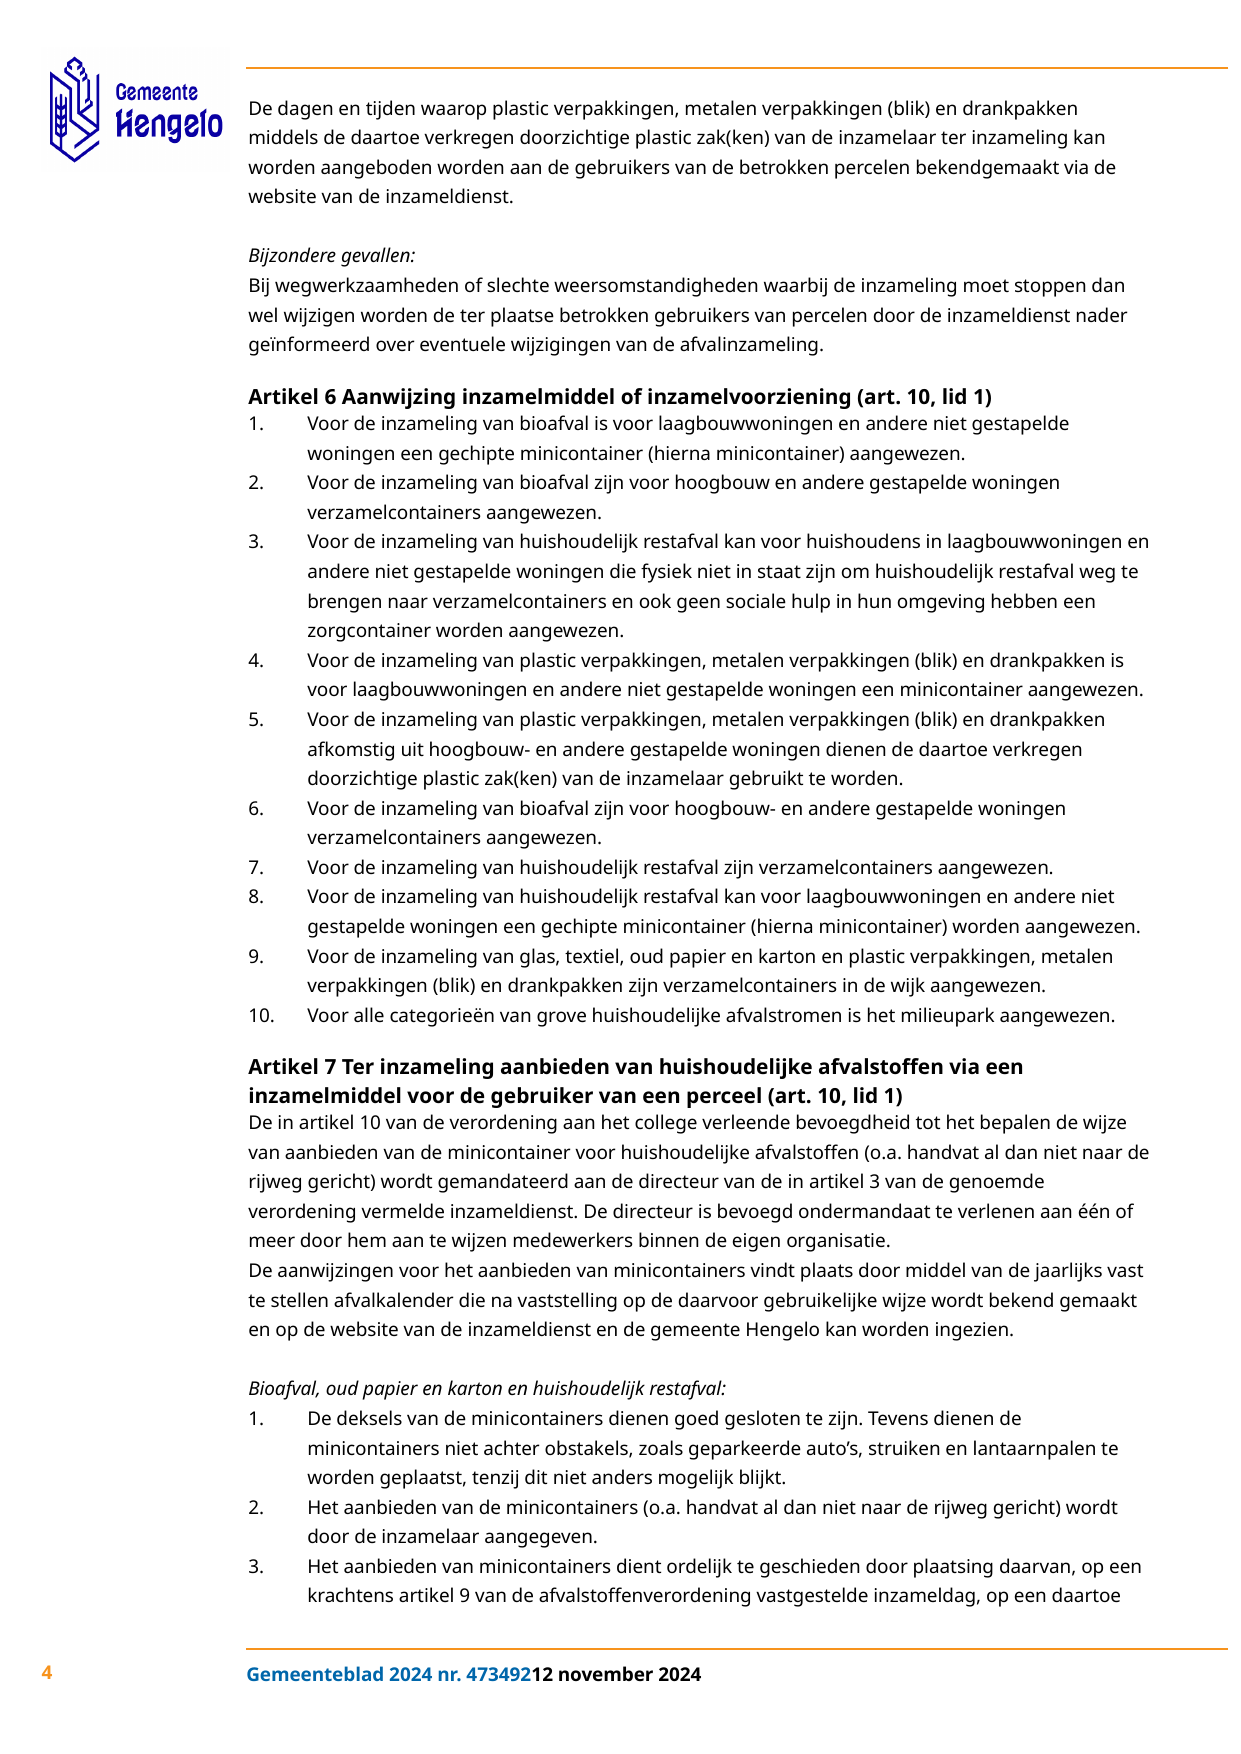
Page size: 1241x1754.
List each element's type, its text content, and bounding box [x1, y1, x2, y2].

list Voor de inzameling van huishoudelijk restafval kan voor laagbouwwoningen en andere niet gestapelde woningen een gechipte minicontainer (hierna minicontainer) worden aangewezen. [248, 884, 1152, 939]
list Voor de inzameling van bioafval zijn voor hoogbouw- en andere gestapelde woningen verzamelcontainers aangewezen. [248, 795, 1152, 850]
text Artikel 6 Aanwijzing inzamelmiddel of inzamelvoorziening (art. 10, lid 1) [248, 382, 1152, 410]
text De dagen en tijden waarop plastic verpakkingen, metalen verpakkingen (blik) en drankpakken middels de daartoe verkregen doorzichtige plastic zak(ken) van de inzamelaar ter inzameling kan worden aangeboden worden aan de gebruikers van de betrokken percelen bekendgemaakt via de website van de inzameldienst. [248, 95, 1152, 209]
list Voor de inzameling van bioafval zijn voor hoogbouw en andere gestapelde woningen verzamelcontainers aangewezen. [248, 469, 1152, 525]
text De in artikel 10 van de verordening aan het college verleende bevoegdheid tot het bepalen de wijze van aanbieden van de minicontainer voor huishoudelijke afvalstoffen (o.a. handvat al dan niet naar de rijweg gericht) wordt gemandateerd aan de directeur van de in artikel 3 van de genoemde verordening vermelde inzameldienst. De directeur is bevoegd ondermandaat te verlenen aan één of meer door hem aan te wijzen medewerkers binnen de eigen organisatie. [248, 1109, 1152, 1253]
picture [41, 47, 231, 172]
text Bioafval, oud papier en karton en huishoudelijk restafval: [248, 1376, 1152, 1401]
text Bij wegwerkzaamheden of slechte weersomstandigheden waarbij de inzameling moet stoppen dan wel wijzigen worden de ter plaatse betrokken gebruikers van percelen door de inzameldienst nader geïnformeerd over eventuele wijzigingen van de afvalinzameling. [248, 272, 1152, 357]
list Voor de inzameling van huishoudelijk restafval kan voor huishoudens in laagbouwwoningen en andere niet gestapelde woningen die fysiek niet in staat zijn om huishoudelijk restafval weg te brengen naar verzamelcontainers en ook geen sociale hulp in hun omgeving hebben een zorgcontainer worden aangewezen. [248, 529, 1152, 643]
list Het aanbieden van de minicontainers (o.a. handvat al dan niet naar de rijweg gericht) wordt door de inzamelaar aangegeven. [248, 1494, 1152, 1549]
list Voor de inzameling van plastic verpakkingen, metalen verpakkingen (blik) en drankpakken is voor laagbouwwoningen en andere niet gestapelde woningen een minicontainer aangewezen. [248, 647, 1152, 702]
list Voor de inzameling van bioafval is voor laagbouwwoningen en andere niet gestapelde woningen een gechipte minicontainer (hierna minicontainer) aangewezen. [248, 410, 1152, 466]
text Artikel 7 Ter inzameling aanbieden van huishoudelijke afvalstoffen via een inzamelmiddel voor de gebruiker van een perceel (art. 10, lid 1) [248, 1052, 1152, 1109]
list Voor de inzameling van huishoudelijk restafval zijn verzamelcontainers aangewezen. [248, 854, 1152, 880]
text Bijzondere gevallen: [248, 243, 1152, 268]
list Voor de inzameling van plastic verpakkingen, metalen verpakkingen (blik) en drankpakken afkomstig uit hoogbouw- en andere gestapelde woningen dienen de daartoe verkregen doorzichtige plastic zak(ken) van de inzamelaar gebruikt te worden. [248, 706, 1152, 791]
list De deksels van de minicontainers dienen goed gesloten te zijn. Tevens dienen de minicontainers niet achter obstakels, zoals geparkeerde auto’s, struiken en lantaarnpalen te worden geplaatst, tenzij dit niet anders mogelijk blijkt. [248, 1405, 1152, 1490]
text De aanwijzingen voor het aanbieden van minicontainers vindt plaats door middel van de jaarlijks vast te stellen afvalkalender die na vaststelling op de daarvoor gebruikelijke wijze wordt bekend gemaakt en op de website van de inzameldienst en de gemeente Hengelo kan worden ingezien. [248, 1257, 1152, 1342]
list Voor alle categorieën van grove huishoudelijke afvalstromen is het milieupark aangewezen. [248, 1002, 1152, 1028]
list Voor de inzameling van glas, textiel, oud papier en karton en plastic verpakkingen, metalen verpakkingen (blik) en drankpakken zijn verzamelcontainers in de wijk aangewezen. [248, 943, 1152, 998]
list Het aanbieden van minicontainers dient ordelijk te geschieden door plaatsing daarvan, op een krachtens artikel 9 van de afvalstoffenverordening vastgestelde inzameldag, op een daartoe [248, 1553, 1152, 1608]
